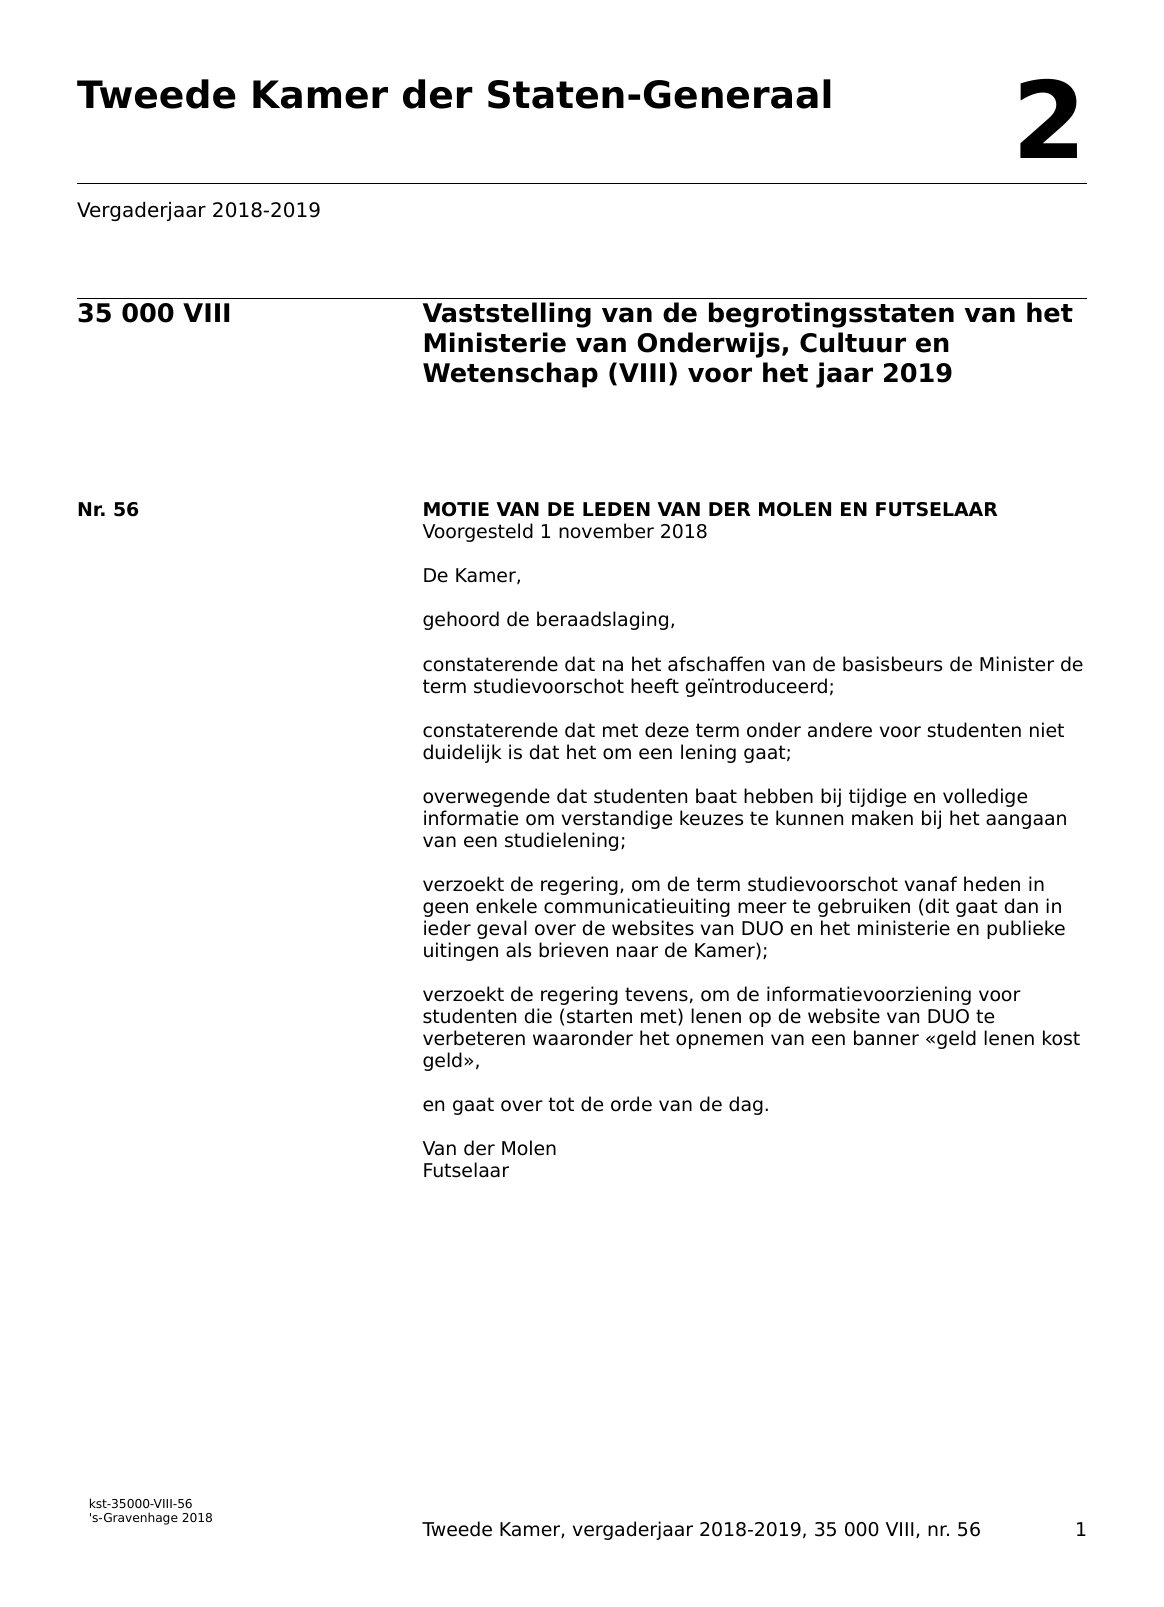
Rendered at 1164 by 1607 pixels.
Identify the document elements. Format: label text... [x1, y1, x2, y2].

text verzoekt de regering tevens, om de informatievoorziening voor studenten die (starten met) lenen op de website van DUO te verbeteren waaronder het opnemen van een banner «geld lenen kost geld», [422, 984, 1087, 1072]
text Van der Molen [422, 1138, 1087, 1160]
text Futselaar [422, 1160, 1087, 1182]
text verzoekt de regering, om de term studievoorschot vanaf heden in geen enkele communicatieuiting meer te gebruiken (dit gaat dan in ieder geval over de websites van DUO en het ministerie en publieke uitingen als brieven naar de Kamer); [422, 874, 1087, 962]
subtitle Nr. 56 MOTIE VAN DE LEDEN VAN DER MOLEN EN FUTSELAAR [77, 499, 1087, 521]
text overwegende dat studenten baat hebben bij tijdige en volledige informatie om verstandige keuzes te kunnen maken bij het aangaan van een studielening; [422, 786, 1087, 852]
text en gaat over tot de orde van de dag. [422, 1094, 1087, 1116]
table_cell Vergaderjaar 2018-2019 [77, 184, 1087, 298]
text Voorgesteld 1 november 2018 [422, 521, 1087, 543]
text gehoord de beraadslaging, [422, 609, 1087, 631]
text constaterende dat na het afschaffen van de basisbeurs de Minister de term studievoorschot heeft geïntroduceerd; [422, 653, 1087, 697]
table_header Tweede Kamer der Staten-Generaal [77, 59, 886, 183]
text De Kamer, [422, 565, 1087, 587]
text kst-35000-VIII-56 [88, 1497, 323, 1511]
table_header 2 [886, 59, 1087, 183]
subtitle 35 000 VIII Vaststelling van de begrotingsstaten van het Ministerie van Onderwijs, Cultuur en Wetenschap (VIII) voor het jaar 2019 [77, 299, 1087, 388]
text constaterende dat met deze term onder andere voor studenten niet duidelijk is dat het om een lening gaat; [422, 720, 1087, 764]
text 's-Gravenhage 2018 [88, 1511, 323, 1525]
